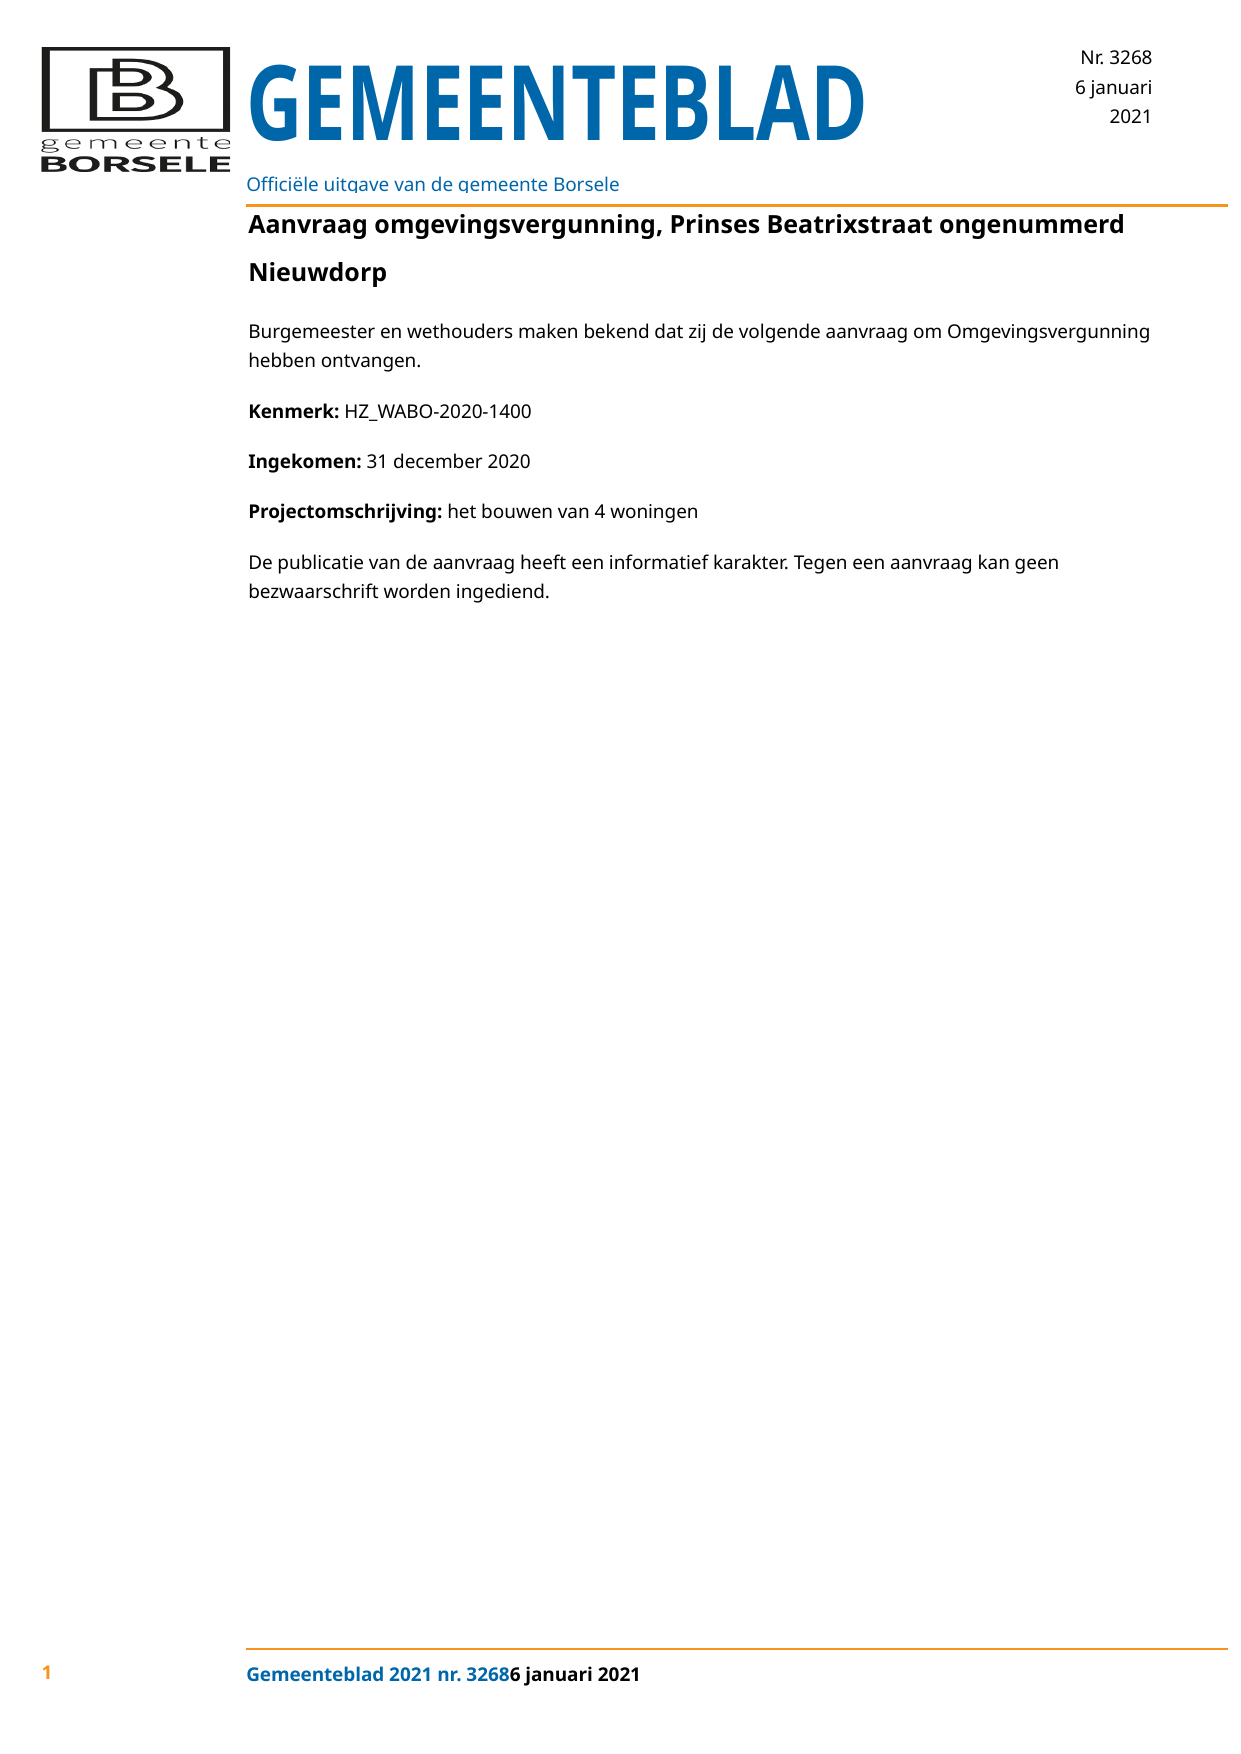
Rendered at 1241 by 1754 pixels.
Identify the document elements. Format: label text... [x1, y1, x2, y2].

text Ingekomen: 31 december 2020 [248, 448, 1152, 474]
text De publicatie van de aanvraag heeft een informatief karakter. Tegen een aanvraag kan geen bezwaarschrift worden ingediend. [248, 549, 1152, 604]
text Kenmerk: HZ_WABO-2020-1400 [248, 398, 1152, 424]
text Aanvraag omgevingsvergunning, Prinses Beatrixstraat ongenummerd Nieuwdorp [248, 207, 1152, 288]
text Burgemeester en wethouders maken bekend dat zij de volgende aanvraag om Omgevingsvergunning hebben ontvangen. [248, 318, 1152, 373]
picture [41, 47, 231, 172]
text Projectomschrijving: het bouwen van 4 woningen [248, 499, 1152, 524]
